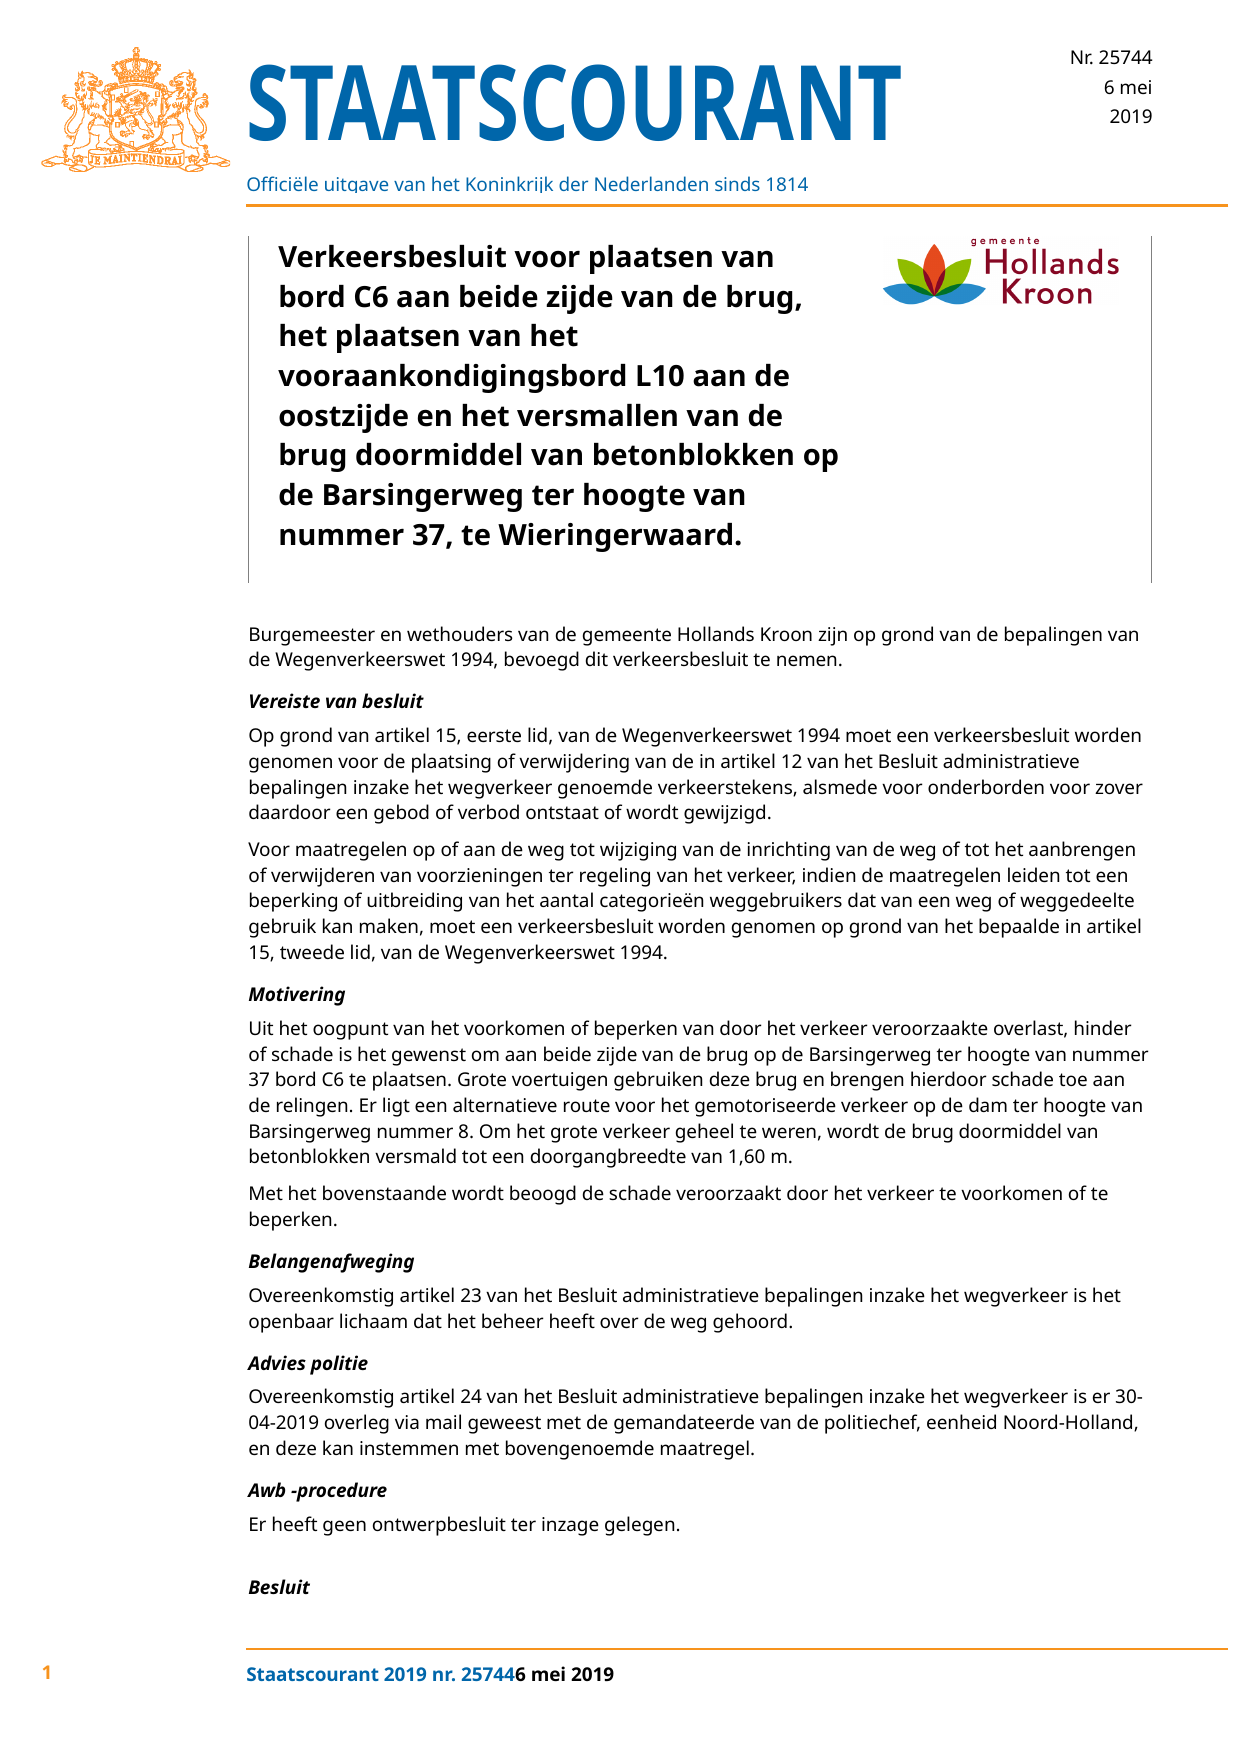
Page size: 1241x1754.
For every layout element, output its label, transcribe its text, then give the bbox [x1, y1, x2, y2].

table_header [850, 236, 1151, 583]
text Besluit [248, 1574, 1152, 1599]
text Advies politie [248, 1350, 1152, 1375]
text Op grond van artikel 15, eerste lid, van de Wegenverkeerswet 1994 moet een verkeersbesluit worden genomen voor de plaatsing of verwijdering van de in artikel 12 van het Besluit administratieve bepalingen inzake het wegverkeer genoemde verkeerstekens, alsmede voor onderborden voor zover daardoor een gebod of verbod ontstaat of wordt gewijzigd. [248, 722, 1152, 825]
text Voor maatregelen op of aan de weg tot wijziging van de inrichting van de weg of tot het aanbrengen of verwijderen van voorzieningen ter regeling van het verkeer, indien de maatregelen leiden tot een beperking of uitbreiding van het aantal categorieën weggebruikers dat van een weg of weggedeelte gebruik kan maken, moet een verkeersbesluit worden genomen op grond van het bepaalde in artikel 15, tweede lid, van de Wegenverkeerswet 1994. [248, 836, 1152, 965]
text Vereiste van besluit [248, 688, 1152, 714]
text Uit het oogpunt van het voorkomen of beperken van door het verkeer veroorzaakte overlast, hinder of schade is het gewenst om aan beide zijde van de brug op de Barsingerweg ter hoogte van nummer 37 bord C6 te plaatsen. Grote voertuigen gebruiken deze brug en brengen hierdoor schade toe aan de relingen. Er ligt een alternatieve route voor het gemotoriseerde verkeer op de dam ter hoogte van Barsingerweg nummer 8. Om het grote verkeer geheel te weren, wordt de brug doormiddel van betonblokken versmald tot een doorgangbreedte van 1,60 m. [248, 1015, 1152, 1169]
picture [41, 47, 231, 172]
text Er heeft geen ontwerpbesluit ter inzage gelegen. [248, 1511, 1152, 1537]
text Awb -procedure [248, 1477, 1152, 1503]
text Met het bovenstaande wordt beoogd de schade veroorzaakt door het verkeer te voorkomen of te beperken. [248, 1180, 1152, 1232]
text Motivering [248, 981, 1152, 1007]
text Burgemeester en wethouders van de gemeente Hollands Kroon zijn op grond van de bepalingen van de Wegenverkeerswet 1994, bevoegd dit verkeersbesluit te nemen. [248, 621, 1152, 672]
text Belangenafweging [248, 1248, 1152, 1274]
picture [882, 236, 1119, 305]
table_header Verkeersbesluit voor plaatsen van bord C6 aan beide zijde van de brug, het plaatsen van het vooraankondigingsbord L10 aan de oostzijde en het versmallen van de brug doormiddel van betonblokken op de Barsingerweg ter hoogte van nummer 37, te Wieringerwaard. [249, 236, 850, 583]
text Overeenkomstig artikel 24 van het Besluit administratieve bepalingen inzake het wegverkeer is er 30-04-2019 overleg via mail geweest met de gemandateerde van de politiechef, eenheid Noord-Holland, en deze kan instemmen met bovengenoemde maatregel. [248, 1384, 1152, 1461]
text Overeenkomstig artikel 23 van het Besluit administratieve bepalingen inzake het wegverkeer is het openbaar lichaam dat het beheer heeft over de weg gehoord. [248, 1282, 1152, 1333]
